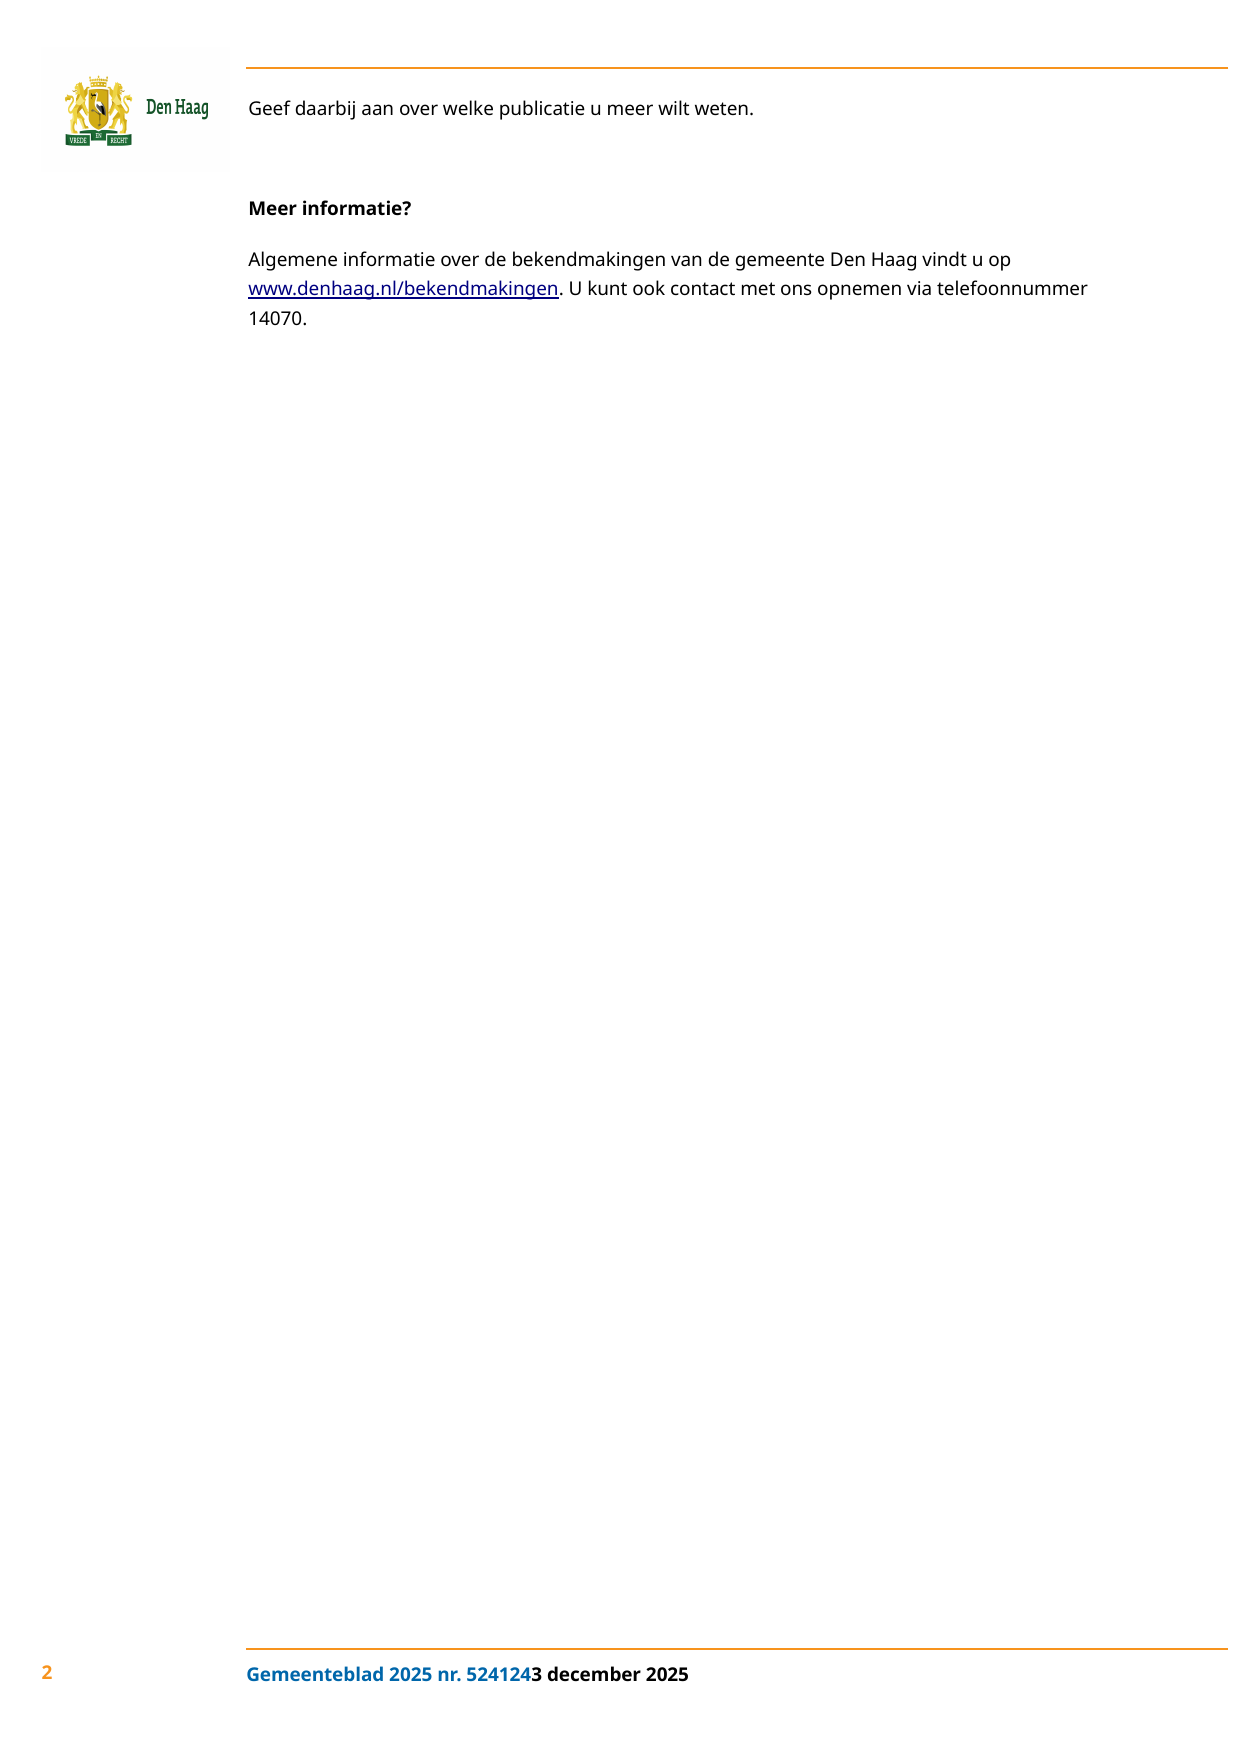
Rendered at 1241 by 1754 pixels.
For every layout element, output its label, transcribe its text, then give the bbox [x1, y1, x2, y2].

picture [41, 47, 231, 172]
text Meer informatie? [248, 196, 1152, 221]
text Geef daarbij aan over welke publicatie u meer wilt weten. [248, 95, 1152, 121]
text Algemene informatie over de bekendmakingen van de gemeente Den Haag vindt u op www.denhaag.nl/bekendmakingen. U kunt ook contact met ons opnemen via telefoonnummer 14070. [248, 246, 1152, 331]
